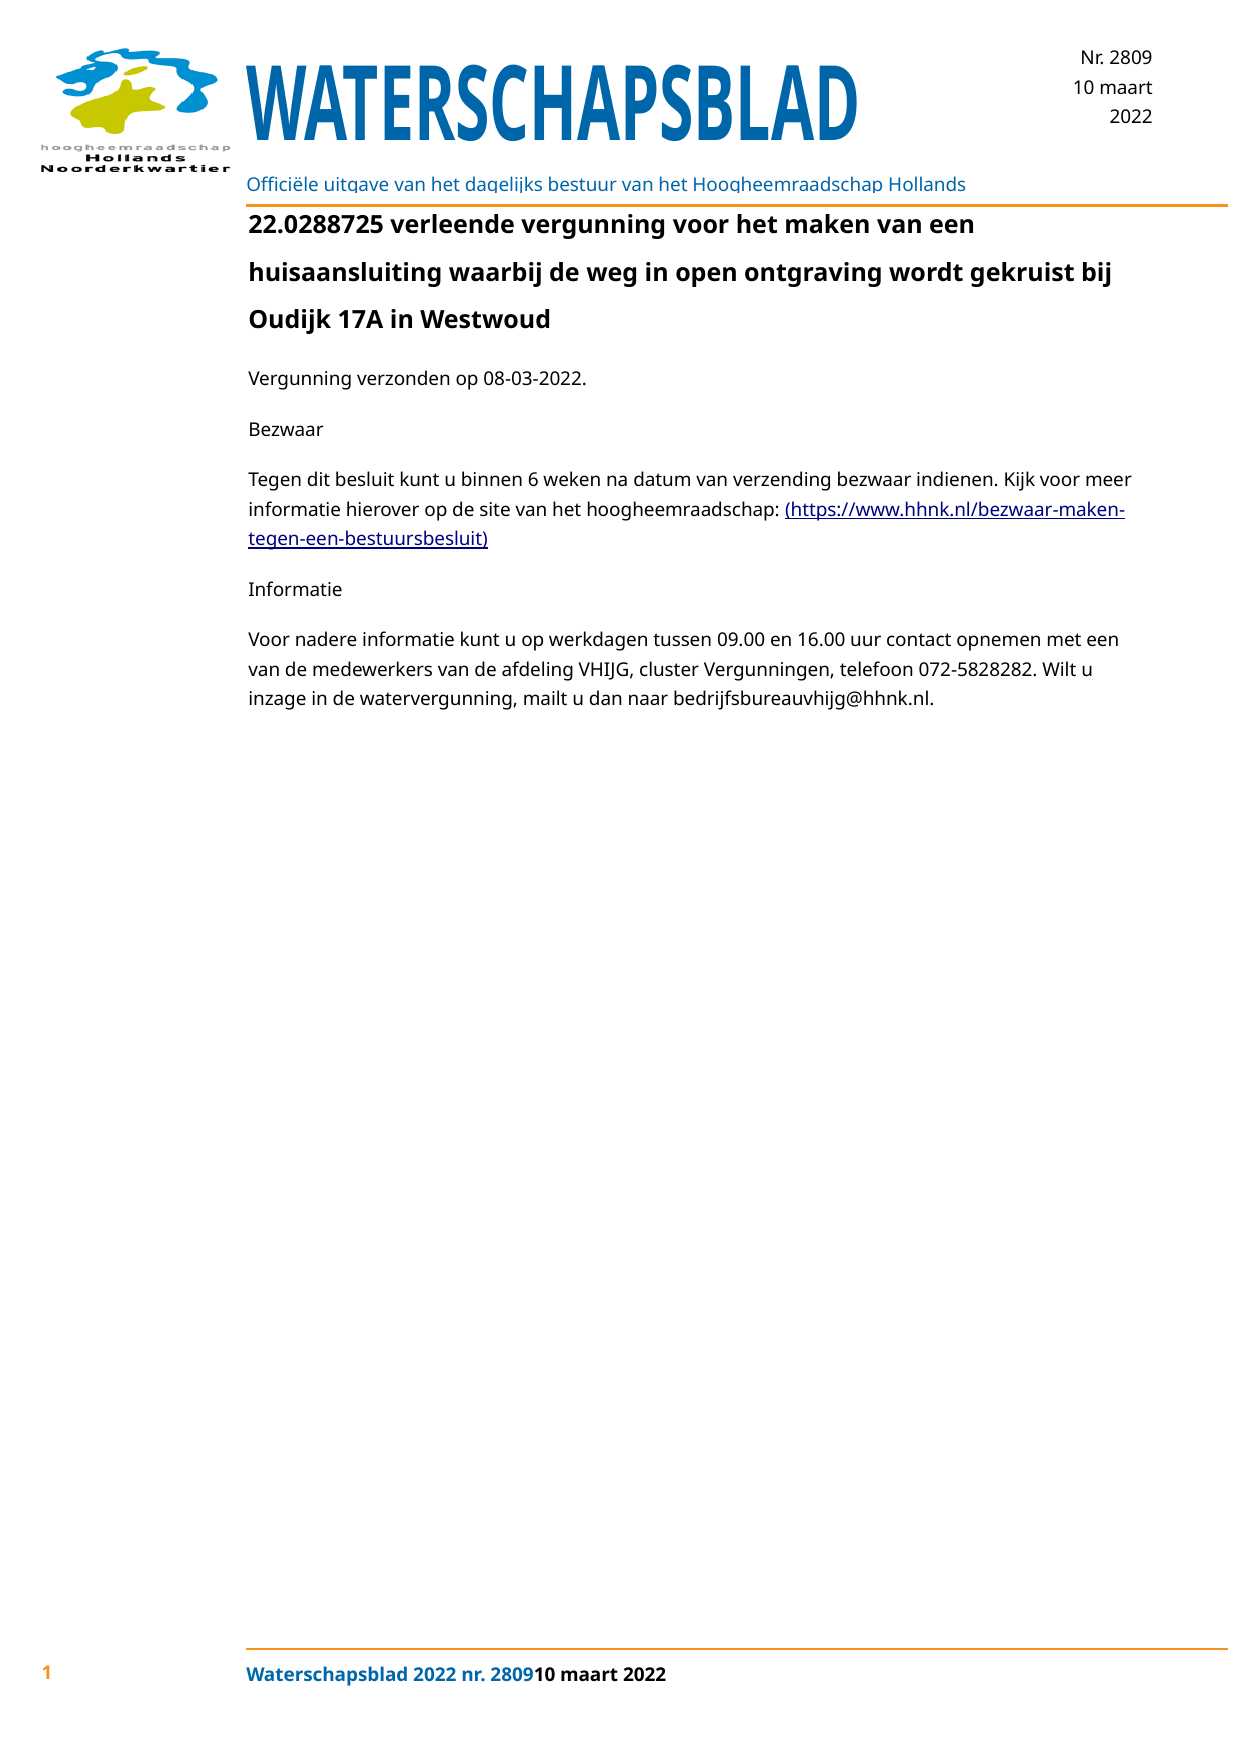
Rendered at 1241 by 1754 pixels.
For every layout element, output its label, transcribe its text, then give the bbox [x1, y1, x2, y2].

text Tegen dit besluit kunt u binnen 6 weken na datum van verzending bezwaar indienen. Kijk voor meer informatie hierover op de site van het hoogheemraadschap: (https://www.hhnk.nl/bezwaar-maken-tegen-een-bestuursbesluit) [248, 466, 1152, 551]
text 22.0288725 verleende vergunning voor het maken van een huisaansluiting waarbij de weg in open ontgraving wordt gekruist bij Oudijk 17A in Westwoud [248, 207, 1152, 336]
text Informatie [248, 576, 1152, 602]
picture [41, 47, 231, 172]
text Voor nadere informatie kunt u op werkdagen tussen 09.00 en 16.00 uur contact opnemen met een van de medewerkers van de afdeling VHIJG, cluster Vergunningen, telefoon 072-5828282. Wilt u inzage in de watervergunning, mailt u dan naar bedrijfsbureauvhijg@hhnk.nl. [248, 626, 1152, 711]
text Vergunning verzonden op 08-03-2022. [248, 366, 1152, 391]
text Bezwaar [248, 416, 1152, 442]
